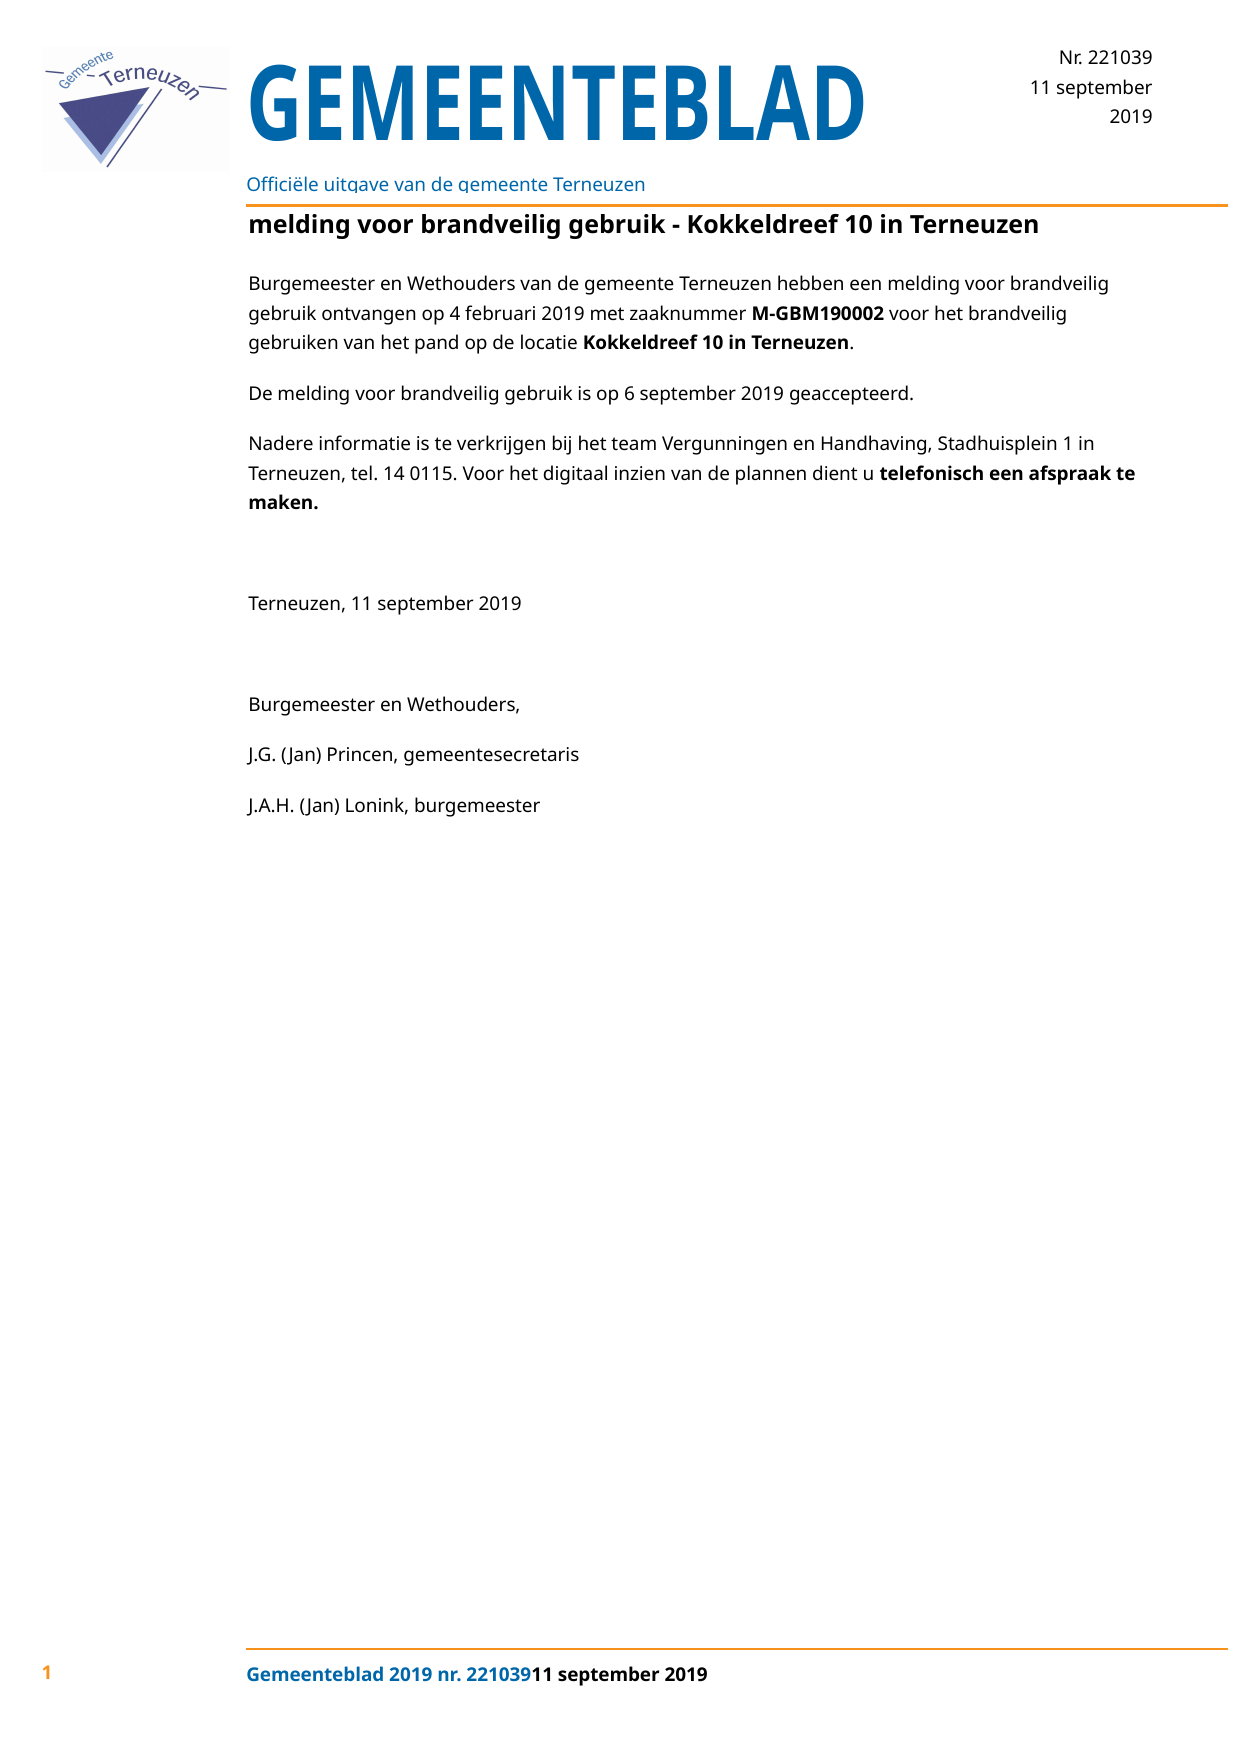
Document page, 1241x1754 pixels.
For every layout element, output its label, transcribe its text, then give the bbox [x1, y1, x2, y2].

text melding voor brandveilig gebruik - Kokkeldreef 10 in Terneuzen [248, 207, 1152, 241]
text De melding voor brandveilig gebruik is op 6 september 2019 geaccepteerd. [248, 380, 1152, 406]
text Burgemeester en Wethouders, [248, 691, 1152, 717]
text Terneuzen, 11 september 2019 [248, 590, 1152, 616]
text Nadere informatie is te verkrijgen bij het team Vergunningen en Handhaving, Stadhuisplein 1 in Terneuzen, tel. 14 0115. Voor het digitaal inzien van de plannen dient u telefonisch een afspraak te maken. [248, 430, 1152, 515]
text Burgemeester en Wethouders van de gemeente Terneuzen hebben een melding voor brandveilig gebruik ontvangen op 4 februari 2019 met zaaknummer M-GBM190002 voor het brandveilig gebruiken van het pand op de locatie Kokkeldreef 10 in Terneuzen. [248, 270, 1152, 355]
picture [41, 47, 231, 172]
text J.G. (Jan) Princen, gemeentesecretaris [248, 742, 1152, 767]
text J.A.H. (Jan) Lonink, burgemeester [248, 792, 1152, 818]
